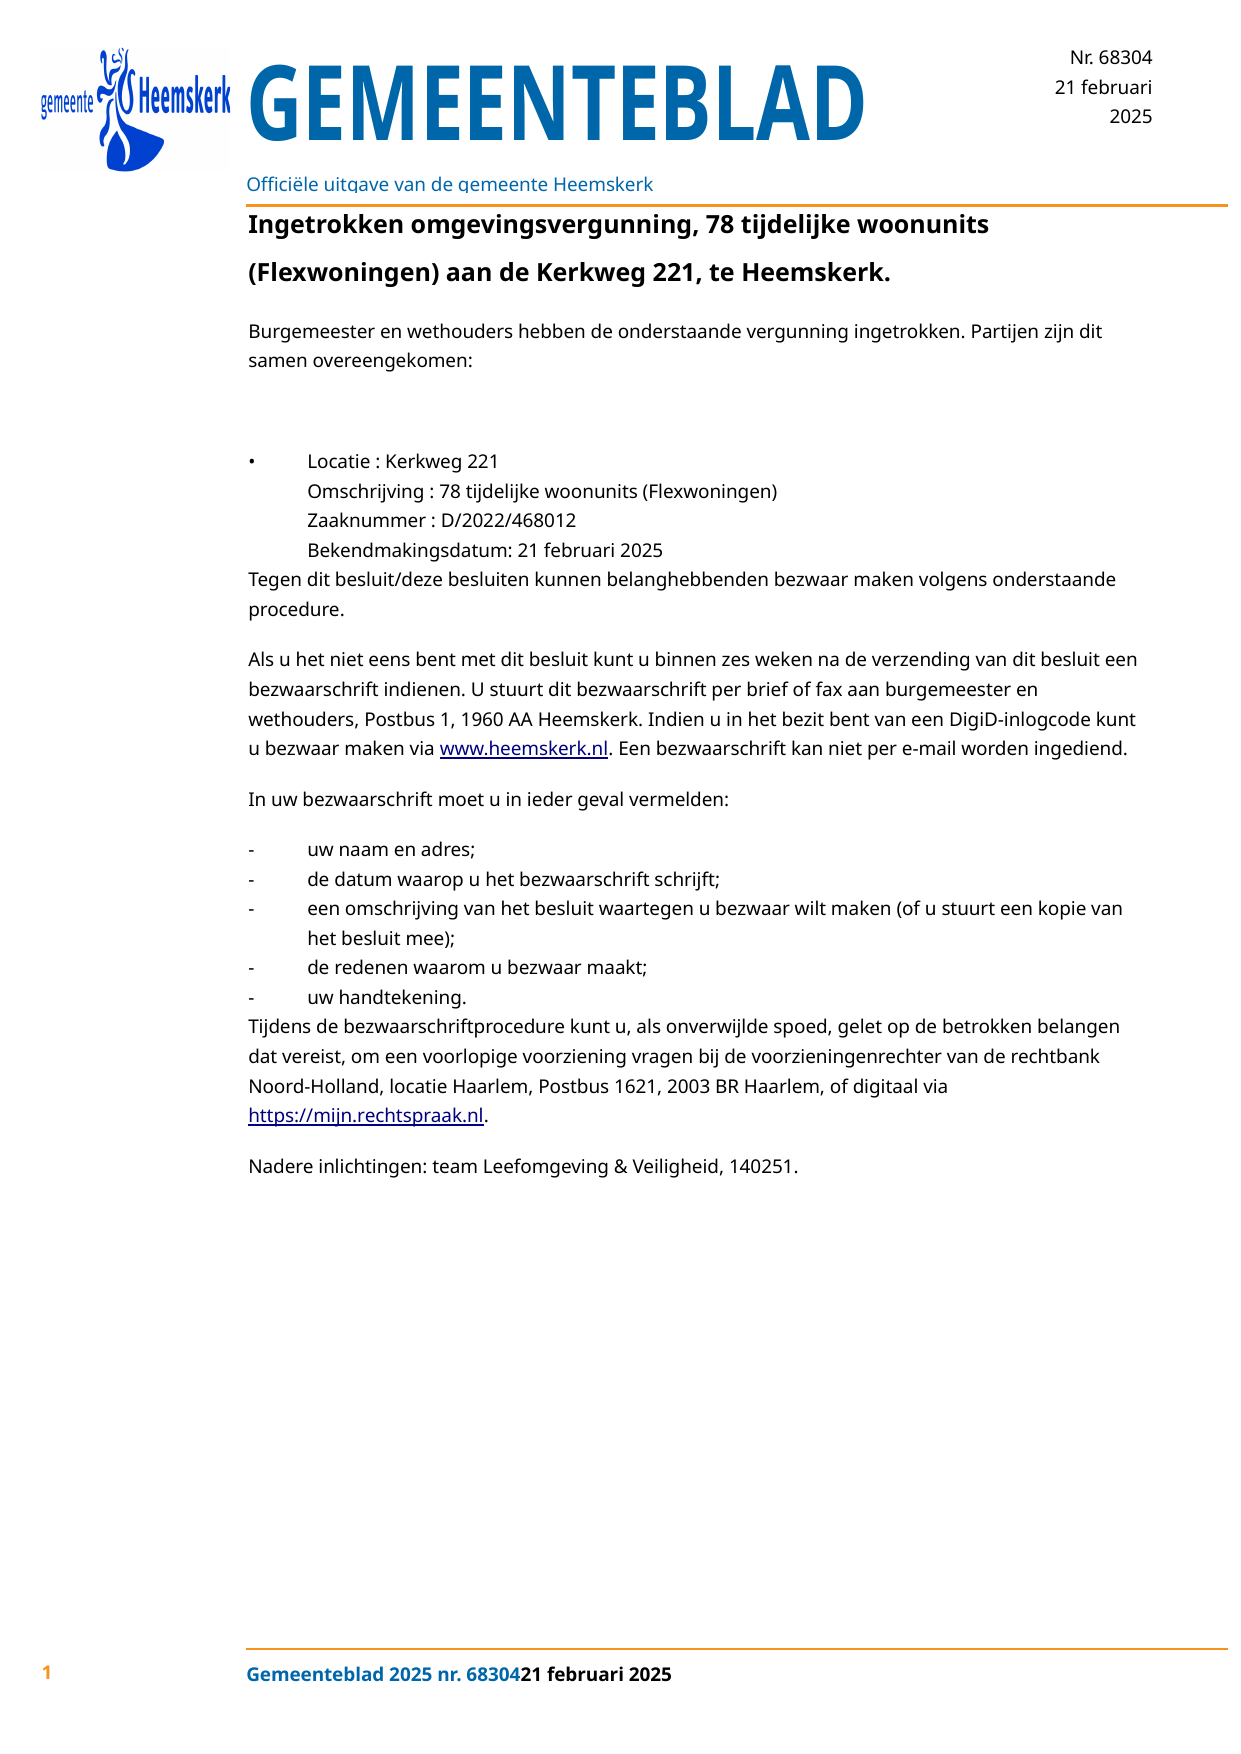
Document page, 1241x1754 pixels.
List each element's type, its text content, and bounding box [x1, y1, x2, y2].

text Ingetrokken omgevingsvergunning, 78 tijdelijke woonunits (Flexwoningen) aan de Kerkweg 221, te Heemskerk. [248, 207, 1152, 288]
list de redenen waarom u bezwaar maakt; [248, 954, 1152, 980]
list de datum waarop u het bezwaarschrift schrijft; [248, 866, 1152, 892]
text Tijdens de bezwaarschriftprocedure kunt u, als onverwijlde spoed, gelet op de betrokken belangen dat vereist, om een voorlopige voorziening vragen bij de voorzieningenrechter van de rechtbank Noord-Holland, locatie Haarlem, Postbus 1621, 2003 BR Haarlem, of digitaal via https://mijn.rechtspraak.nl. [248, 1014, 1152, 1128]
list Omschrijving : 78 tijdelijke woonunits (Flexwoningen) [248, 478, 1152, 504]
text Als u het niet eens bent met dit besluit kunt u binnen zes weken na de verzending van dit besluit een bezwaarschrift indienen. U stuurt dit bezwaarschrift per brief of fax aan burgemeester en wethouders, Postbus 1, 1960 AA Heemskerk. Indien u in het bezit bent van een DigiD-inlogcode kunt u bezwaar maken via www.heemskerk.nl. Een bezwaarschrift kan niet per e-mail worden ingediend. [248, 647, 1152, 761]
list een omschrijving van het besluit waartegen u bezwaar wilt maken (of u stuurt een kopie van het besluit mee); [248, 895, 1152, 951]
text Tegen dit besluit/deze besluiten kunnen belanghebbenden bezwaar maken volgens onderstaande procedure. [248, 567, 1152, 622]
list Locatie : Kerkweg 221 [248, 448, 1152, 474]
list Zaaknummer : D/2022/468012 [248, 507, 1152, 533]
text In uw bezwaarschrift moet u in ieder geval vermelden: [248, 786, 1152, 812]
text Burgemeester en wethouders hebben de onderstaande vergunning ingetrokken. Partijen zijn dit samen overeengekomen: [248, 318, 1152, 373]
list uw handtekening. [248, 984, 1152, 1010]
picture [41, 47, 231, 172]
text Nadere inlichtingen: team Leefomgeving & Veiligheid, 140251. [248, 1153, 1152, 1179]
list Bekendmakingsdatum: 21 februari 2025 [248, 537, 1152, 563]
list uw naam en adres; [248, 836, 1152, 862]
